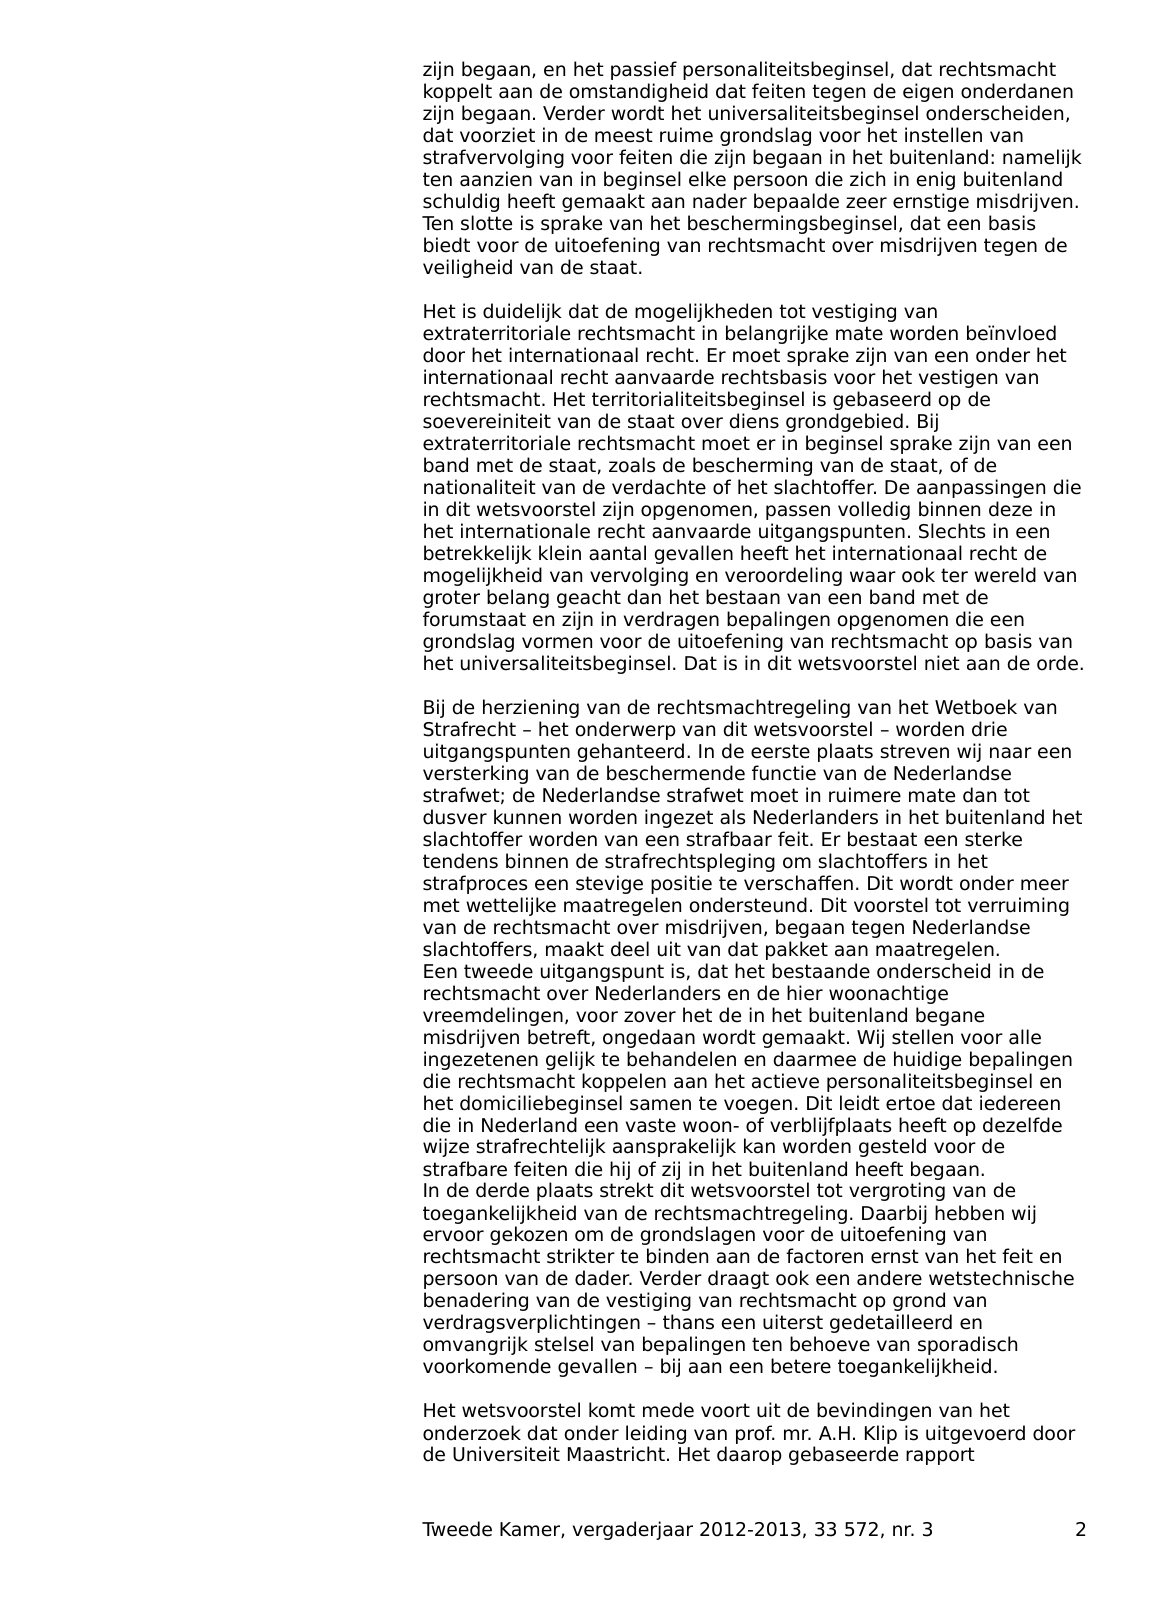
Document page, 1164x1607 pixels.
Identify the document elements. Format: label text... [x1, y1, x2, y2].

text Een tweede uitgangspunt is, dat het bestaande onderscheid in de rechtsmacht over Nederlanders en de hier woonachtige vreemdelingen, voor zover het de in het buitenland begane misdrijven betreft, ongedaan wordt gemaakt. Wij stellen voor alle ingezetenen gelijk te behandelen en daarmee de huidige bepalingen die rechtsmacht koppelen aan het actieve personaliteitsbeginsel en het domiciliebeginsel samen te voegen. Dit leidt ertoe dat iedereen die in Nederland een vaste woon- of verblijfplaats heeft op dezelfde wijze strafrechtelijk aansprakelijk kan worden gesteld voor de strafbare feiten die hij of zij in het buitenland heeft begaan. [422, 961, 1087, 1180]
text In de derde plaats strekt dit wetsvoorstel tot vergroting van de toegankelijkheid van de rechtsmachtregeling. Daarbij hebben wij ervoor gekozen om de grondslagen voor de uitoefening van rechtsmacht strikter te binden aan de factoren ernst van het feit en persoon van de dader. Verder draagt ook een andere wetstechnische benadering van de vestiging van rechtsmacht op grond van verdragsverplichtingen – thans een uiterst gedetailleerd en omvangrijk stelsel van bepalingen ten behoeve van sporadisch voorkomende gevallen – bij aan een betere toegankelijkheid. [422, 1180, 1087, 1378]
text Het wetsvoorstel komt mede voort uit de bevindingen van het onderzoek dat onder leiding van prof. mr. A.H. Klip is uitgevoerd door de Universiteit Maastricht. Het daarop gebaseerde rapport [422, 1400, 1087, 1466]
text Bij de herziening van de rechtsmachtregeling van het Wetboek van Strafrecht – het onderwerp van dit wetsvoorstel – worden drie uitgangspunten gehanteerd. In de eerste plaats streven wij naar een versterking van de beschermende functie van de Nederlandse strafwet; de Nederlandse strafwet moet in ruimere mate dan tot dusver kunnen worden ingezet als Nederlanders in het buitenland het slachtoffer worden van een strafbaar feit. Er bestaat een sterke tendens binnen de strafrechtspleging om slachtoffers in het strafproces een stevige positie te verschaffen. Dit wordt onder meer met wettelijke maatregelen ondersteund. Dit voorstel tot verruiming van de rechtsmacht over misdrijven, begaan tegen Nederlandse slachtoffers, maakt deel uit van dat pakket aan maatregelen. [422, 697, 1087, 961]
text zijn begaan, en het passief personaliteitsbeginsel, dat rechtsmacht koppelt aan de omstandigheid dat feiten tegen de eigen onderdanen zijn begaan. Verder wordt het universaliteitsbeginsel onderscheiden, dat voorziet in de meest ruime grondslag voor het instellen van strafvervolging voor feiten die zijn begaan in het buitenland: namelijk ten aanzien van in beginsel elke persoon die zich in enig buitenland schuldig heeft gemaakt aan nader bepaalde zeer ernstige misdrijven. Ten slotte is sprake van het beschermingsbeginsel, dat een basis biedt voor de uitoefening van rechtsmacht over misdrijven tegen de veiligheid van de staat. [422, 59, 1087, 279]
text Het is duidelijk dat de mogelijkheden tot vestiging van extraterritoriale rechtsmacht in belangrijke mate worden beïnvloed door het internationaal recht. Er moet sprake zijn van een onder het internationaal recht aanvaarde rechtsbasis voor het vestigen van rechtsmacht. Het territorialiteitsbeginsel is gebaseerd op de soevereiniteit van de staat over diens grondgebied. Bij extraterritoriale rechtsmacht moet er in beginsel sprake zijn van een band met de staat, zoals de bescherming van de staat, of de nationaliteit van de verdachte of het slachtoffer. De aanpassingen die in dit wetsvoorstel zijn opgenomen, passen volledig binnen deze in het internationale recht aanvaarde uitgangspunten. Slechts in een betrekkelijk klein aantal gevallen heeft het internationaal recht de mogelijkheid van vervolging en veroordeling waar ook ter wereld van groter belang geacht dan het bestaan van een band met de forumstaat en zijn in verdragen bepalingen opgenomen die een grondslag vormen voor de uitoefening van rechtsmacht op basis van het universaliteitsbeginsel. Dat is in dit wetsvoorstel niet aan de orde. [422, 301, 1087, 675]
